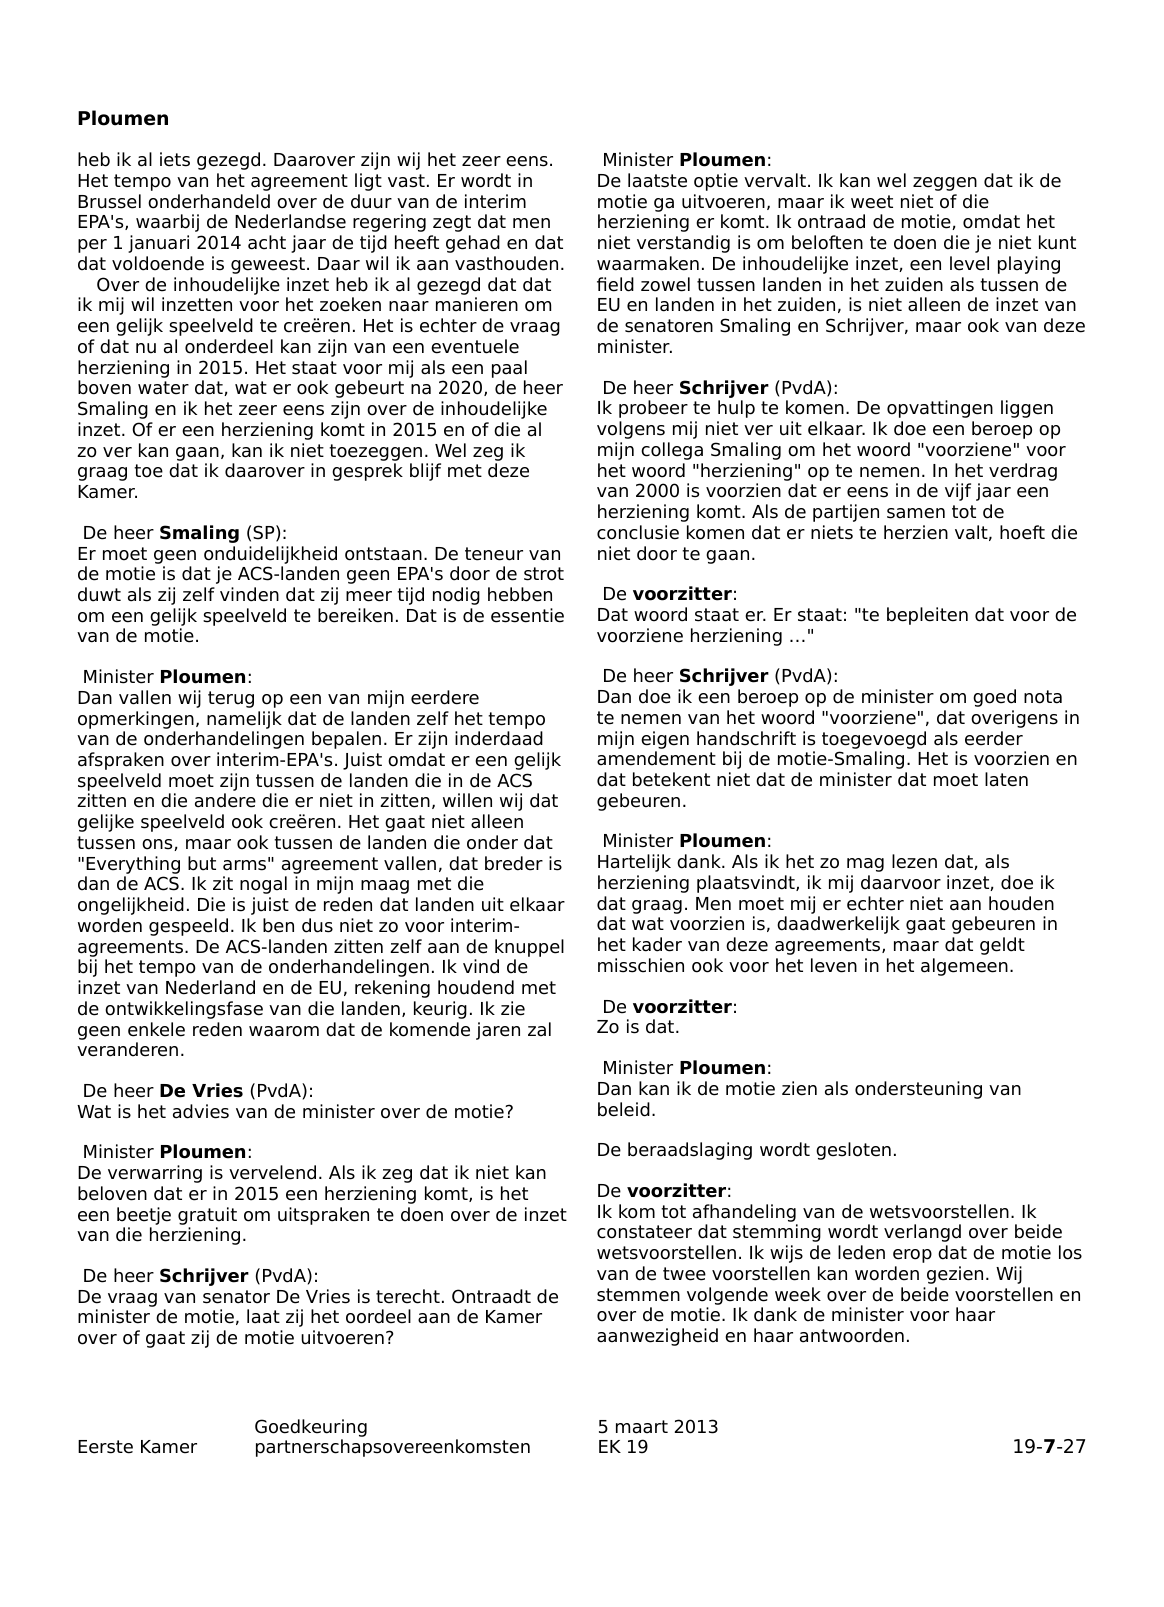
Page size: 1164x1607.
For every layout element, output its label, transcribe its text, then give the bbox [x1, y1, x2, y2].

text De voorzitter: [596, 1181, 1087, 1202]
text De heer Schrijver (PvdA): [77, 1266, 567, 1287]
text Minister Ploumen: [596, 150, 1087, 171]
text heb ik al iets gezegd. Daarover zijn wij het zeer eens. Het tempo van het agreement ligt vast. Er wordt in Brussel onderhandeld over de duur van de interim EPA's, waarbij de Nederlandse regering zegt dat men per 1 januari 2014 acht jaar de tijd heeft gehad en dat dat voldoende is geweest. Daar wil ik aan vasthouden. [77, 150, 567, 274]
text De heer De Vries (PvdA): [77, 1081, 567, 1102]
text Minister Ploumen: [596, 1058, 1087, 1079]
text Dan kan ik de motie zien als ondersteuning van beleid. [596, 1079, 1087, 1120]
text Wat is het advies van de minister over de motie? [77, 1102, 567, 1122]
text Minister Ploumen: [77, 667, 567, 688]
text Minister Ploumen: [596, 831, 1087, 852]
text Er moet geen onduidelijkheid ontstaan. De teneur van de motie is dat je ACS-landen geen EPA's door de strot duwt als zij zelf vinden dat zij meer tijd nodig hebben om een gelijk speelveld te bereiken. Dat is de essentie van de motie. [77, 543, 567, 647]
text Zo is dat. [596, 1017, 1087, 1038]
text De heer Smaling (SP): [77, 523, 567, 543]
text Dan vallen wij terug op een van mijn eerdere opmerkingen, namelijk dat de landen zelf het tempo van de onderhandelingen bepalen. Er zijn inderdaad afspraken over interim-EPA's. Juist omdat er een gelijk speelveld moet zijn tussen de landen die in de ACS zitten en die andere die er niet in zitten, willen wij dat gelijke speelveld ook creëren. Het gaat niet alleen tussen ons, maar ook tussen de landen die onder dat "Everything but arms" agreement vallen, dat breder is dan de ACS. Ik zit nogal in mijn maag met die ongelijkheid. Die is juist de reden dat landen uit elkaar worden gespeeld. Ik ben dus niet zo voor interim-agreements. De ACS-landen zitten zelf aan de knuppel bij het tempo van de onderhandelingen. Ik vind de inzet van Nederland en de EU, rekening houdend met de ontwikkelingsfase van die landen, keurig. Ik zie geen enkele reden waarom dat de komende jaren zal veranderen. [77, 688, 567, 1061]
text De vraag van senator De Vries is terecht. Ontraadt de minister de motie, laat zij het oordeel aan de Kamer over of gaat zij de motie uitvoeren? [77, 1287, 567, 1349]
text De heer Schrijver (PvdA): [596, 666, 1087, 687]
text De heer Schrijver (PvdA): [596, 377, 1087, 398]
text Dat woord staat er. Er staat: "te bepleiten dat voor de voorziene herziening …" [596, 605, 1087, 646]
text De verwarring is vervelend. Als ik zeg dat ik niet kan beloven dat er in 2015 een herziening komt, is het een beetje gratuit om uitspraken te doen over de inzet van die herziening. [77, 1163, 567, 1246]
text De voorzitter: [596, 584, 1087, 605]
text Minister Ploumen: [77, 1142, 567, 1163]
text Hartelijk dank. Als ik het zo mag lezen dat, als herziening plaatsvindt, ik mij daarvoor inzet, doe ik dat graag. Men moet mij er echter niet aan houden dat wat voorzien is, daadwerkelijk gaat gebeuren in het kader van deze agreements, maar dat geldt misschien ook voor het leven in het algemeen. [596, 852, 1087, 976]
text De voorzitter: [596, 996, 1087, 1017]
text Dan doe ik een beroep op de minister om goed nota te nemen van het woord "voorziene", dat overigens in mijn eigen handschrift is toegevoegd als eerder amendement bij de motie-Smaling. Het is voorzien en dat betekent niet dat de minister dat moet laten gebeuren. [596, 687, 1087, 811]
text Ik kom tot afhandeling van de wetsvoorstellen. Ik constateer dat stemming wordt verlangd over beide wetsvoorstellen. Ik wijs de leden erop dat de motie los van de twee voorstellen kan worden gezien. Wij stemmen volgende week over de beide voorstellen en over de motie. Ik dank de minister voor haar aanwezigheid en haar antwoorden. [596, 1202, 1087, 1347]
text Over de inhoudelijke inzet heb ik al gezegd dat dat ik mij wil inzetten voor het zoeken naar manieren om een gelijk speelveld te creëren. Het is echter de vraag of dat nu al onderdeel kan zijn van een eventuele herziening in 2015. Het staat voor mij als een paal boven water dat, wat er ook gebeurt na 2020, de heer Smaling en ik het zeer eens zijn over de inhoudelijke inzet. Of er een herziening komt in 2015 en of die al zo ver kan gaan, kan ik niet toezeggen. Wel zeg ik graag toe dat ik daarover in gesprek blijf met deze Kamer. [77, 274, 567, 503]
text Ik probeer te hulp te komen. De opvattingen liggen volgens mij niet ver uit elkaar. Ik doe een beroep op mijn collega Smaling om het woord "voorziene" voor het woord "herziening" op te nemen. In het verdrag van 2000 is voorzien dat er eens in de vijf jaar een herziening komt. Als de partijen samen tot de conclusie komen dat er niets te herzien valt, hoeft die niet door te gaan. [596, 398, 1087, 564]
text De beraadslaging wordt gesloten. [596, 1140, 1087, 1161]
text De laatste optie vervalt. Ik kan wel zeggen dat ik de motie ga uitvoeren, maar ik weet niet of die herziening er komt. Ik ontraad de motie, omdat het niet verstandig is om beloften te doen die je niet kunt waarmaken. De inhoudelijke inzet, een level playing field zowel tussen landen in het zuiden als tussen de EU en landen in het zuiden, is niet alleen de inzet van de senatoren Smaling en Schrijver, maar ook van deze minister. [596, 171, 1087, 357]
